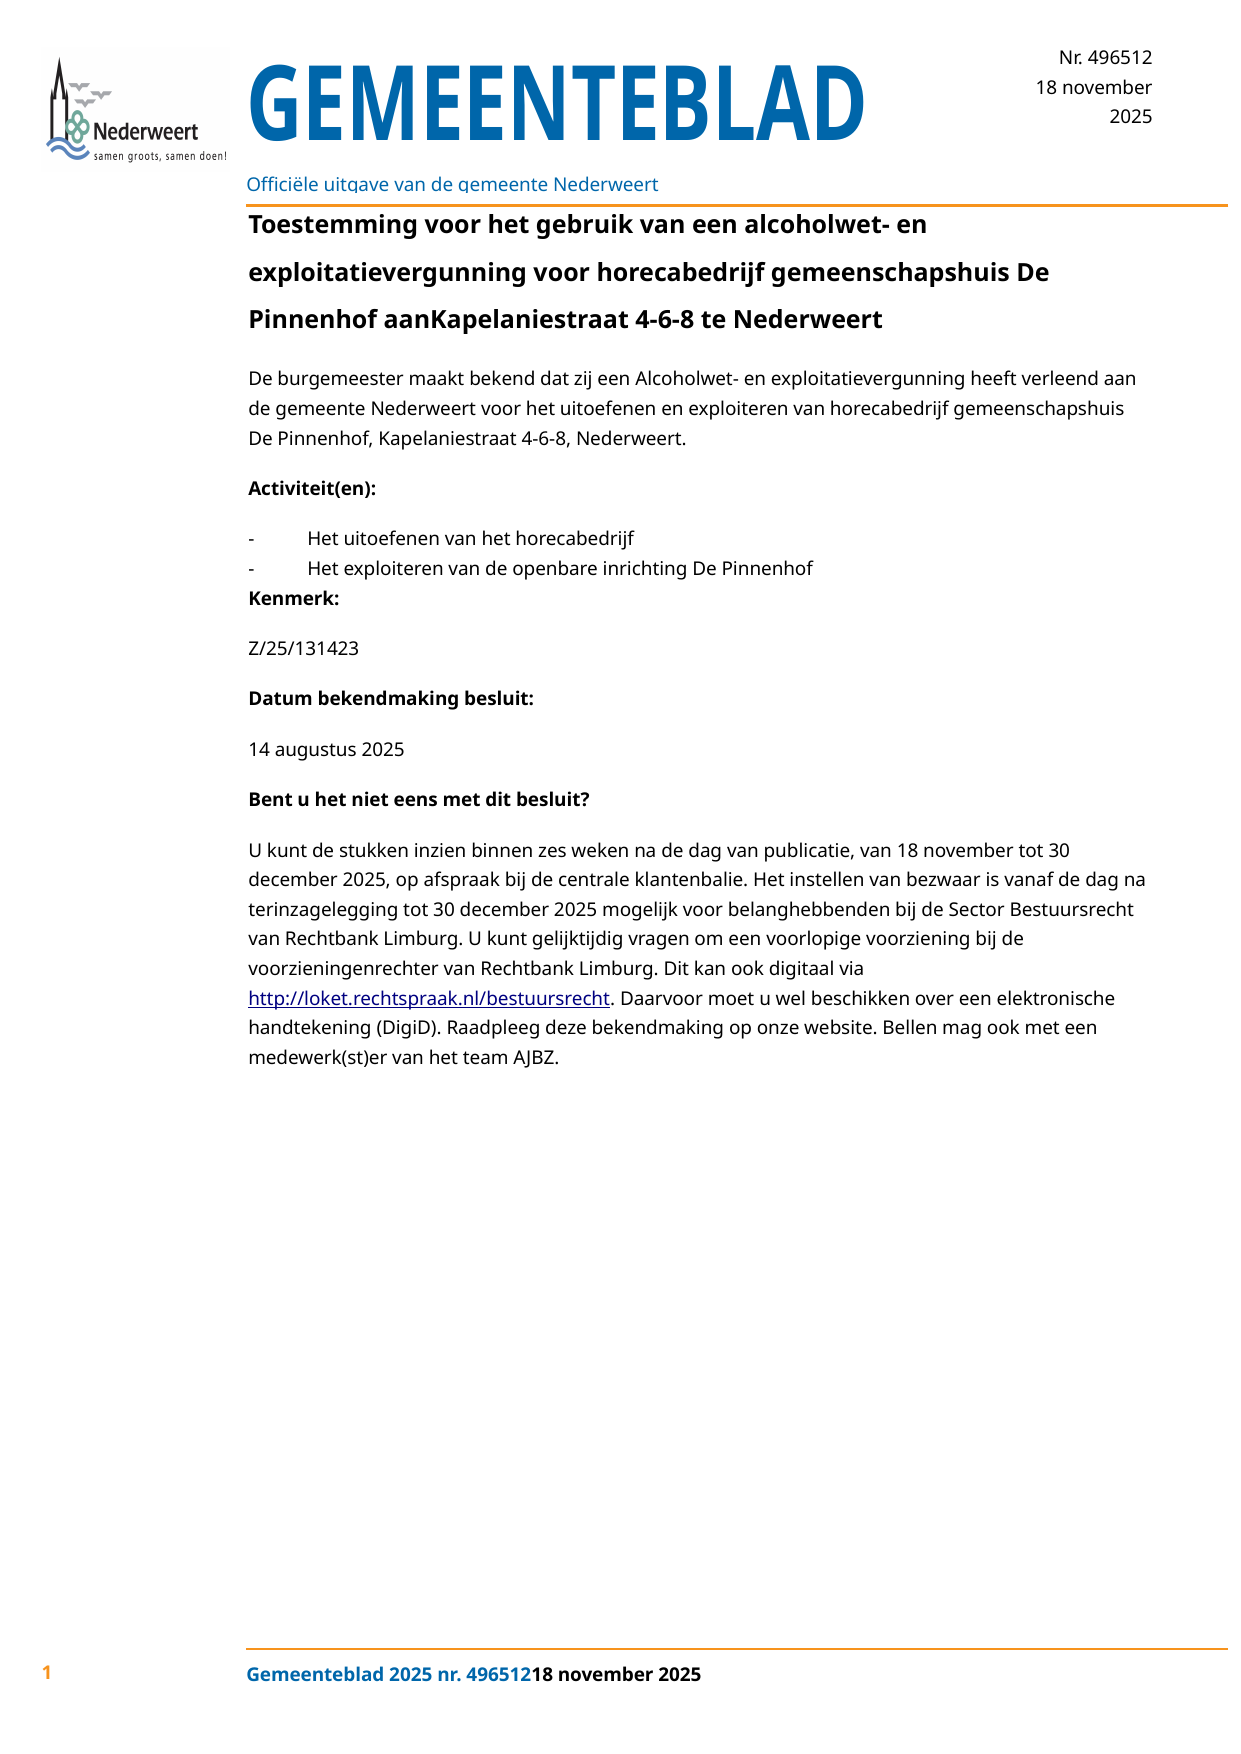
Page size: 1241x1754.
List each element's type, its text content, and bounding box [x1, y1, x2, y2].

list Het uitoefenen van het horecabedrijf [248, 526, 1152, 551]
text 14 augustus 2025 [248, 736, 1152, 762]
text Toestemming voor het gebruik van een alcoholwet- en exploitatievergunning voor horecabedrijf gemeenschapshuis De Pinnenhof aanKapelaniestraat 4-6-8 te Nederweert [248, 207, 1152, 336]
text U kunt de stukken inzien binnen zes weken na de dag van publicatie, van 18 november tot 30 december 2025, op afspraak bij de centrale klantenbalie. Het instellen van bezwaar is vanaf de dag na terinzagelegging tot 30 december 2025 mogelijk voor belanghebbenden bij de Sector Bestuursrecht van Rechtbank Limburg. U kunt gelijktijdig vragen om een voorlopige voorziening bij de voorzieningenrechter van Rechtbank Limburg. Dit kan ook digitaal via http://loket.rechtspraak.nl/bestuursrecht. Daarvoor moet u wel beschikken over een elektronische handtekening (DigiD). Raadpleeg deze bekendmaking op onze website. Bellen mag ook met een medewerk(st)er van het team AJBZ. [248, 837, 1152, 1069]
text Datum bekendmaking besluit: [248, 686, 1152, 711]
picture [41, 47, 231, 172]
list Het exploiteren van de openbare inrichting De Pinnenhof [248, 555, 1152, 581]
text Kenmerk: [248, 585, 1152, 610]
text De burgemeester maakt bekend dat zij een Alcoholwet- en exploitatievergunning heeft verleend aan de gemeente Nederweert voor het uitoefenen en exploiteren van horecabedrijf gemeenschapshuis De Pinnenhof, Kapelaniestraat 4-6-8, Nederweert. [248, 366, 1152, 450]
text Activiteit(en): [248, 475, 1152, 501]
text Bent u het niet eens met dit besluit? [248, 786, 1152, 812]
text Z/25/131423 [248, 635, 1152, 661]
